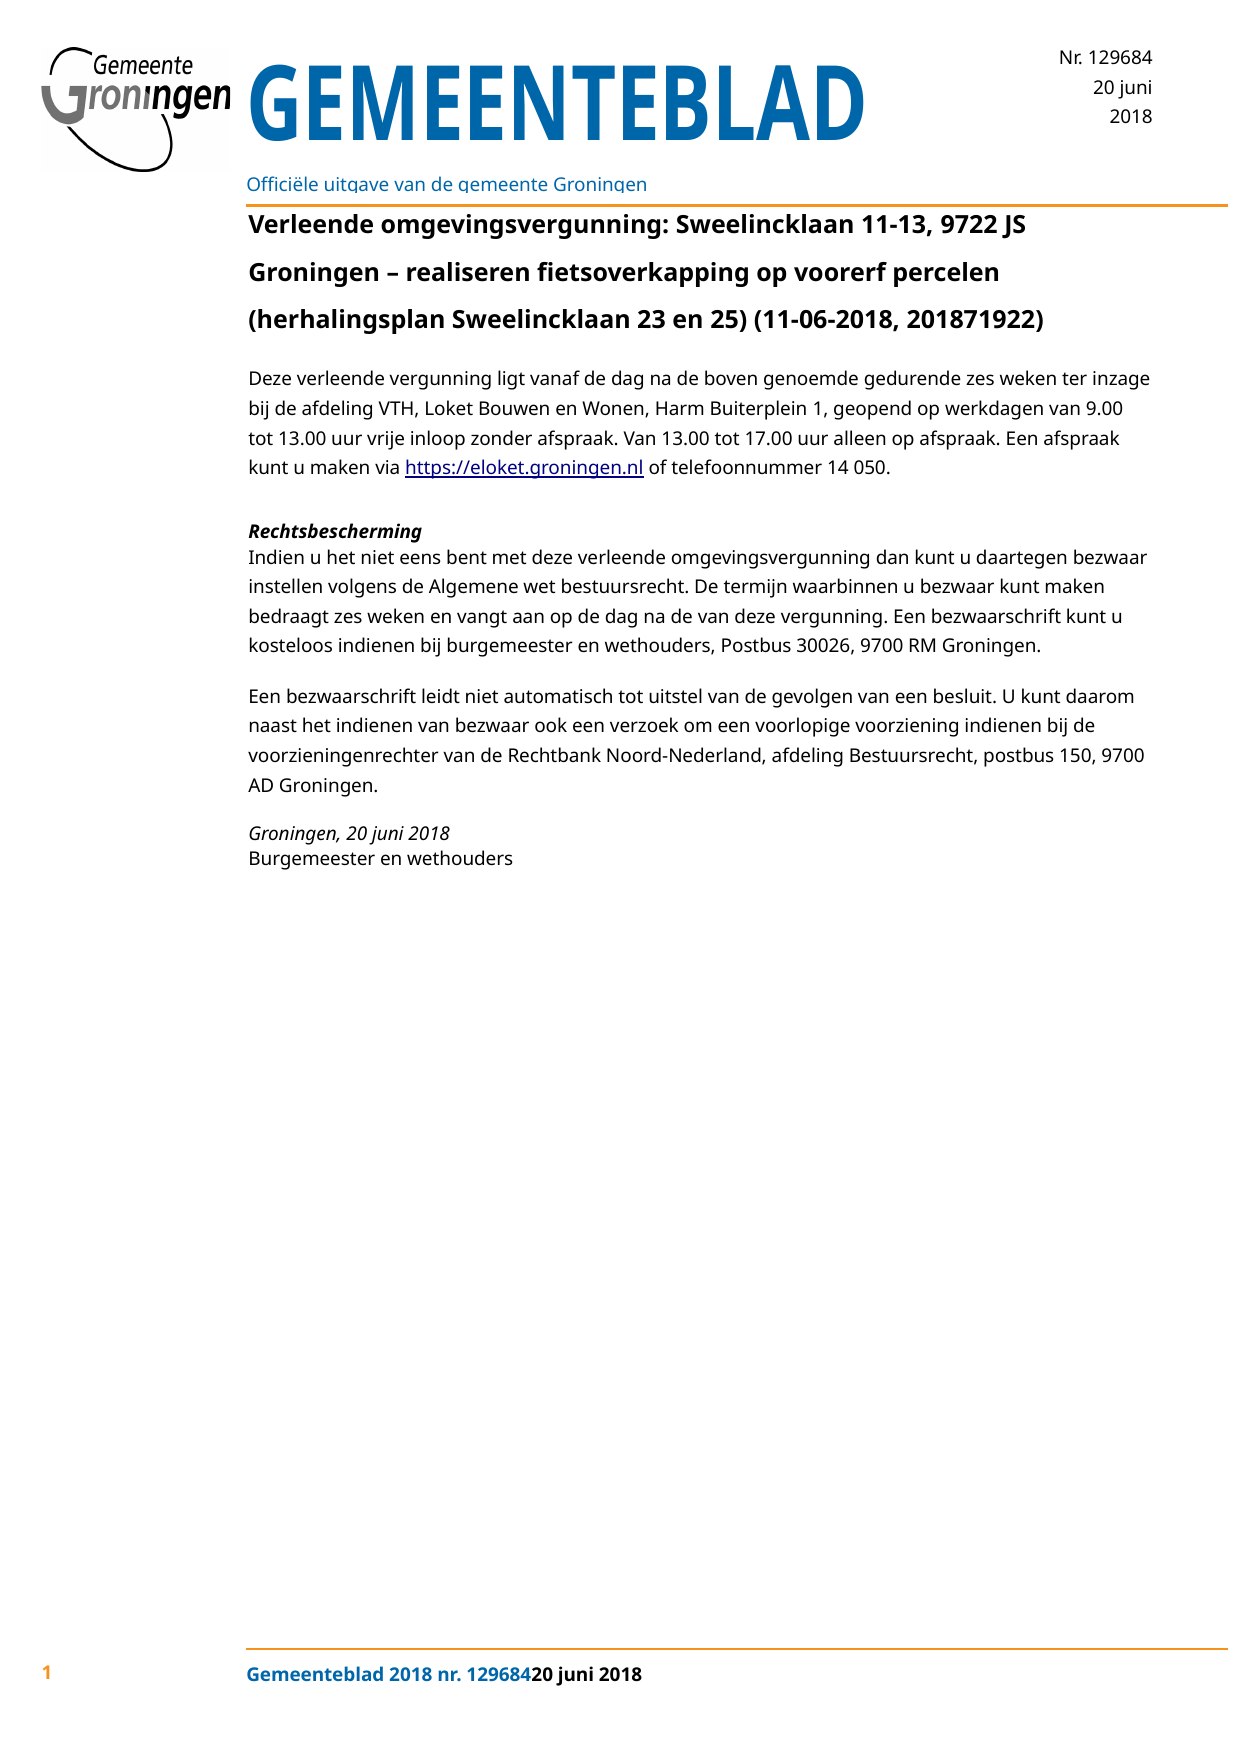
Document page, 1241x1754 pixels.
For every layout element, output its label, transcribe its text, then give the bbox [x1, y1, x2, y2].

text Deze verleende vergunning ligt vanaf de dag na de boven genoemde gedurende zes weken ter inzage bij de afdeling VTH, Loket Bouwen en Wonen, Harm Buiterplein 1, geopend op werkdagen van 9.00 tot 13.00 uur vrije inloop zonder afspraak. Van 13.00 tot 17.00 uur alleen op afspraak. Een afspraak kunt u maken via https://eloket.groningen.nl of telefoonnummer 14 050. [248, 366, 1152, 480]
text Rechtsbescherming [248, 518, 1152, 544]
text Verleende omgevingsvergunning: Sweelincklaan 11-13, 9722 JS Groningen – realiseren fietsoverkapping op voorerf percelen (herhalingsplan Sweelincklaan 23 en 25) (11-06-2018, 201871922) [248, 207, 1152, 336]
text Een bezwaarschrift leidt niet automatisch tot uitstel van de gevolgen van een besluit. U kunt daarom naast het indienen van bezwaar ook een verzoek om een voorlopige voorziening indienen bij de voorzieningenrechter van de Rechtbank Noord-Nederland, afdeling Bestuursrecht, postbus 150, 9700 AD Groningen. [248, 683, 1152, 798]
text Indien u het niet eens bent met deze verleende omgevingsvergunning dan kunt u daartegen bezwaar instellen volgens de Algemene wet bestuursrecht. De termijn waarbinnen u bezwaar kunt maken bedraagt zes weken en vangt aan op de dag na de van deze vergunning. Een bezwaarschrift kunt u kosteloos indienen bij burgemeester en wethouders, Postbus 30026, 9700 RM Groningen. [248, 544, 1152, 658]
text Groningen, 20 juni 2018 [248, 820, 1152, 845]
picture [41, 47, 231, 172]
text Burgemeester en wethouders [248, 845, 1152, 871]
